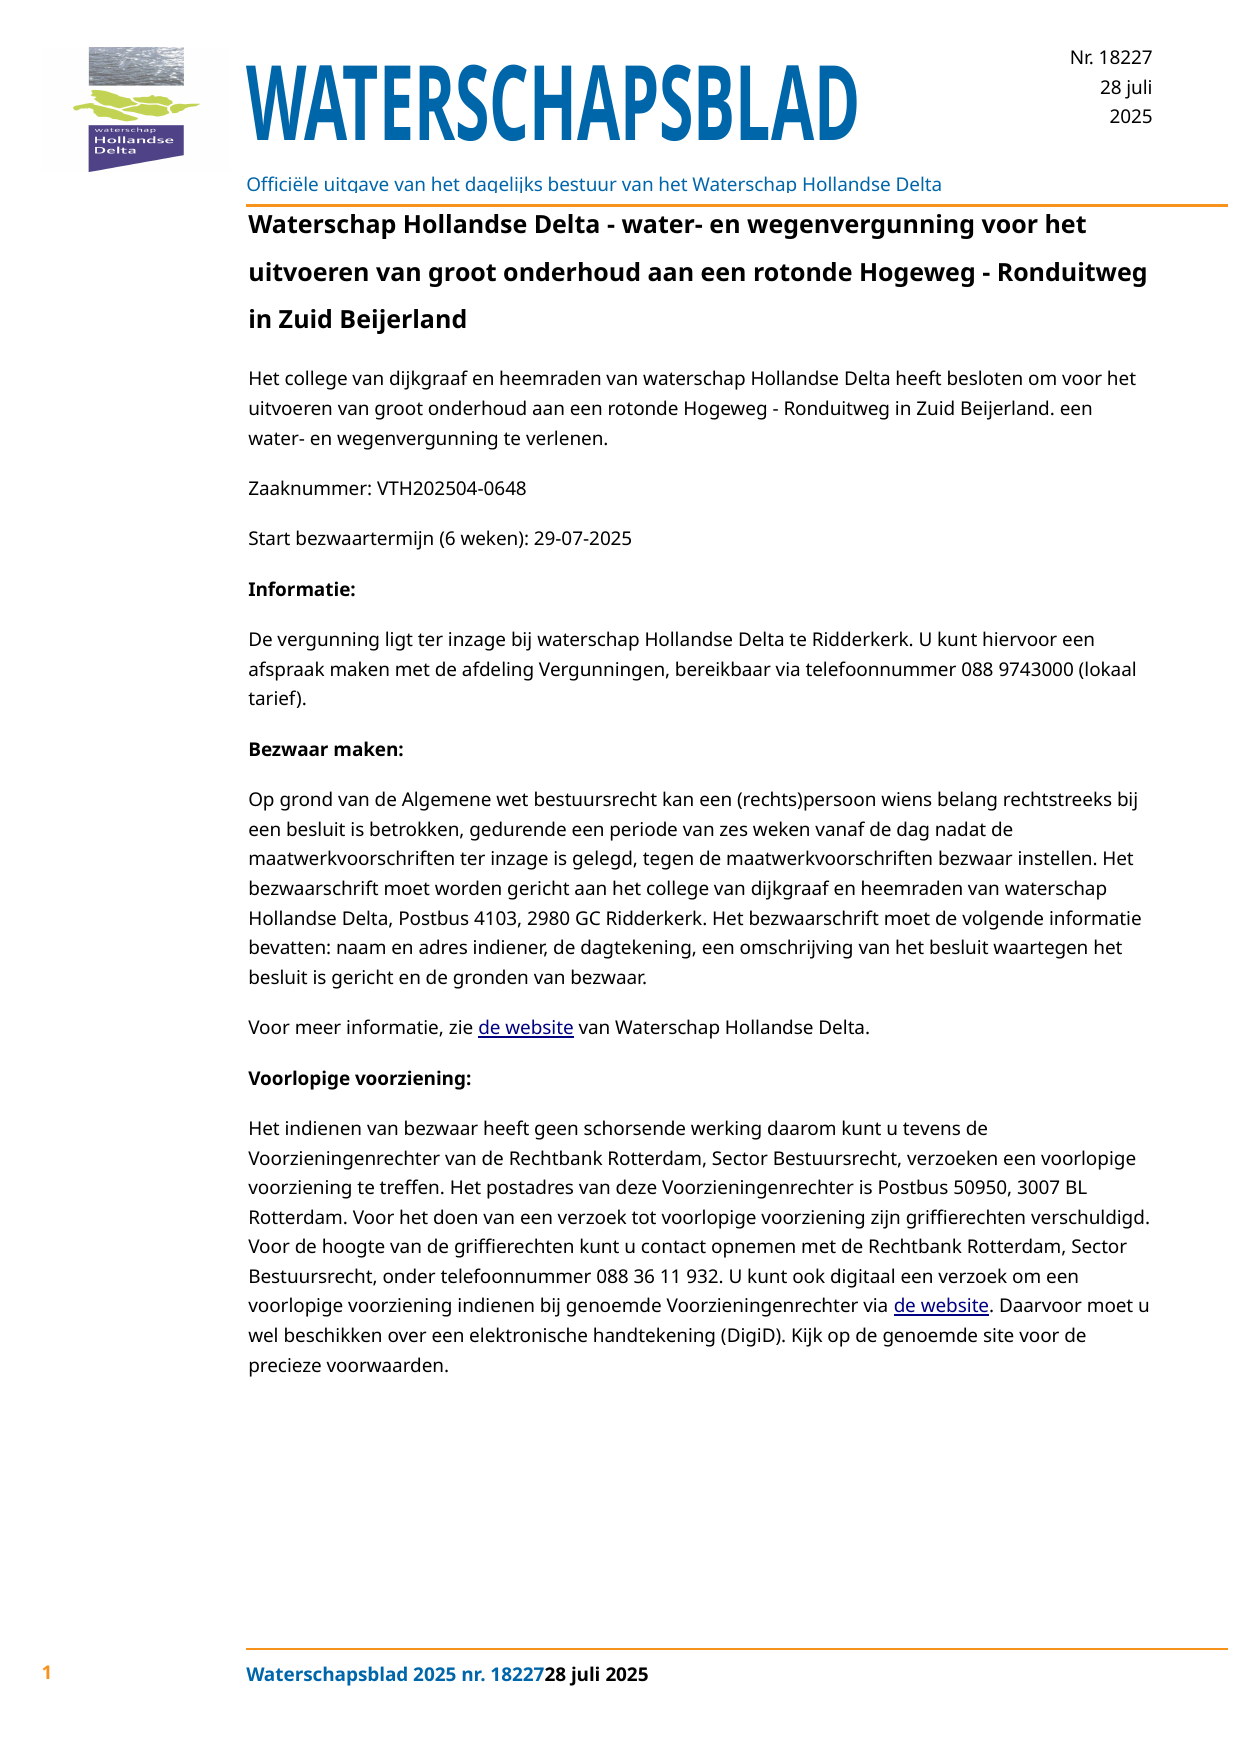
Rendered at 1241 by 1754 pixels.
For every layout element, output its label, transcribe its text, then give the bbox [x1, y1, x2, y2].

text Waterschap Hollandse Delta - water- en wegenvergunning voor het uitvoeren van groot onderhoud aan een rotonde Hogeweg - Ronduitweg in Zuid Beijerland [248, 207, 1152, 336]
text Het indienen van bezwaar heeft geen schorsende werking daarom kunt u tevens de Voorzieningenrechter van de Rechtbank Rotterdam, Sector Bestuursrecht, verzoeken een voorlopige voorziening te treffen. Het postadres van deze Voorzieningenrechter is Postbus 50950, 3007 BL Rotterdam. Voor het doen van een verzoek tot voorlopige voorziening zijn griffierechten verschuldigd. Voor de hoogte van de griffierechten kunt u contact opnemen met de Rechtbank Rotterdam, Sector Bestuursrecht, onder telefoonnummer 088 36 11 932. U kunt ook digitaal een verzoek om een voorlopige voorziening indienen bij genoemde Voorzieningenrechter via de website. Daarvoor moet u wel beschikken over een elektronische handtekening (DigiD). Kijk op de genoemde site voor de precieze voorwaarden. [248, 1115, 1152, 1377]
text Bezwaar maken: [248, 736, 1152, 762]
text De vergunning ligt ter inzage bij waterschap Hollandse Delta te Ridderkerk. U kunt hiervoor een afspraak maken met de afdeling Vergunningen, bereikbaar via telefoonnummer 088 9743000 (lokaal tarief). [248, 626, 1152, 711]
text Het college van dijkgraaf en heemraden van waterschap Hollandse Delta heeft besloten om voor het uitvoeren van groot onderhoud aan een rotonde Hogeweg - Ronduitweg in Zuid Beijerland. een water- en wegenvergunning te verlenen. [248, 366, 1152, 450]
text Start bezwaartermijn (6 weken): 29-07-2025 [248, 526, 1152, 551]
text Op grond van de Algemene wet bestuursrecht kan een (rechts)persoon wiens belang rechtstreeks bij een besluit is betrokken, gedurende een periode van zes weken vanaf de dag nadat de maatwerkvoorschriften ter inzage is gelegd, tegen de maatwerkvoorschriften bezwaar instellen. Het bezwaarschrift moet worden gericht aan het college van dijkgraaf en heemraden van waterschap Hollandse Delta, Postbus 4103, 2980 GC Ridderkerk. Het bezwaarschrift moet de volgende informatie bevatten: naam en adres indiener, de dagtekening, een omschrijving van het besluit waartegen het besluit is gericht en de gronden van bezwaar. [248, 786, 1152, 989]
picture [41, 47, 231, 172]
text Voorlopige voorziening: [248, 1065, 1152, 1090]
text Informatie: [248, 576, 1152, 602]
text Voor meer informatie, zie de website van Waterschap Hollandse Delta. [248, 1014, 1152, 1040]
text Zaaknummer: VTH202504-0648 [248, 475, 1152, 501]
